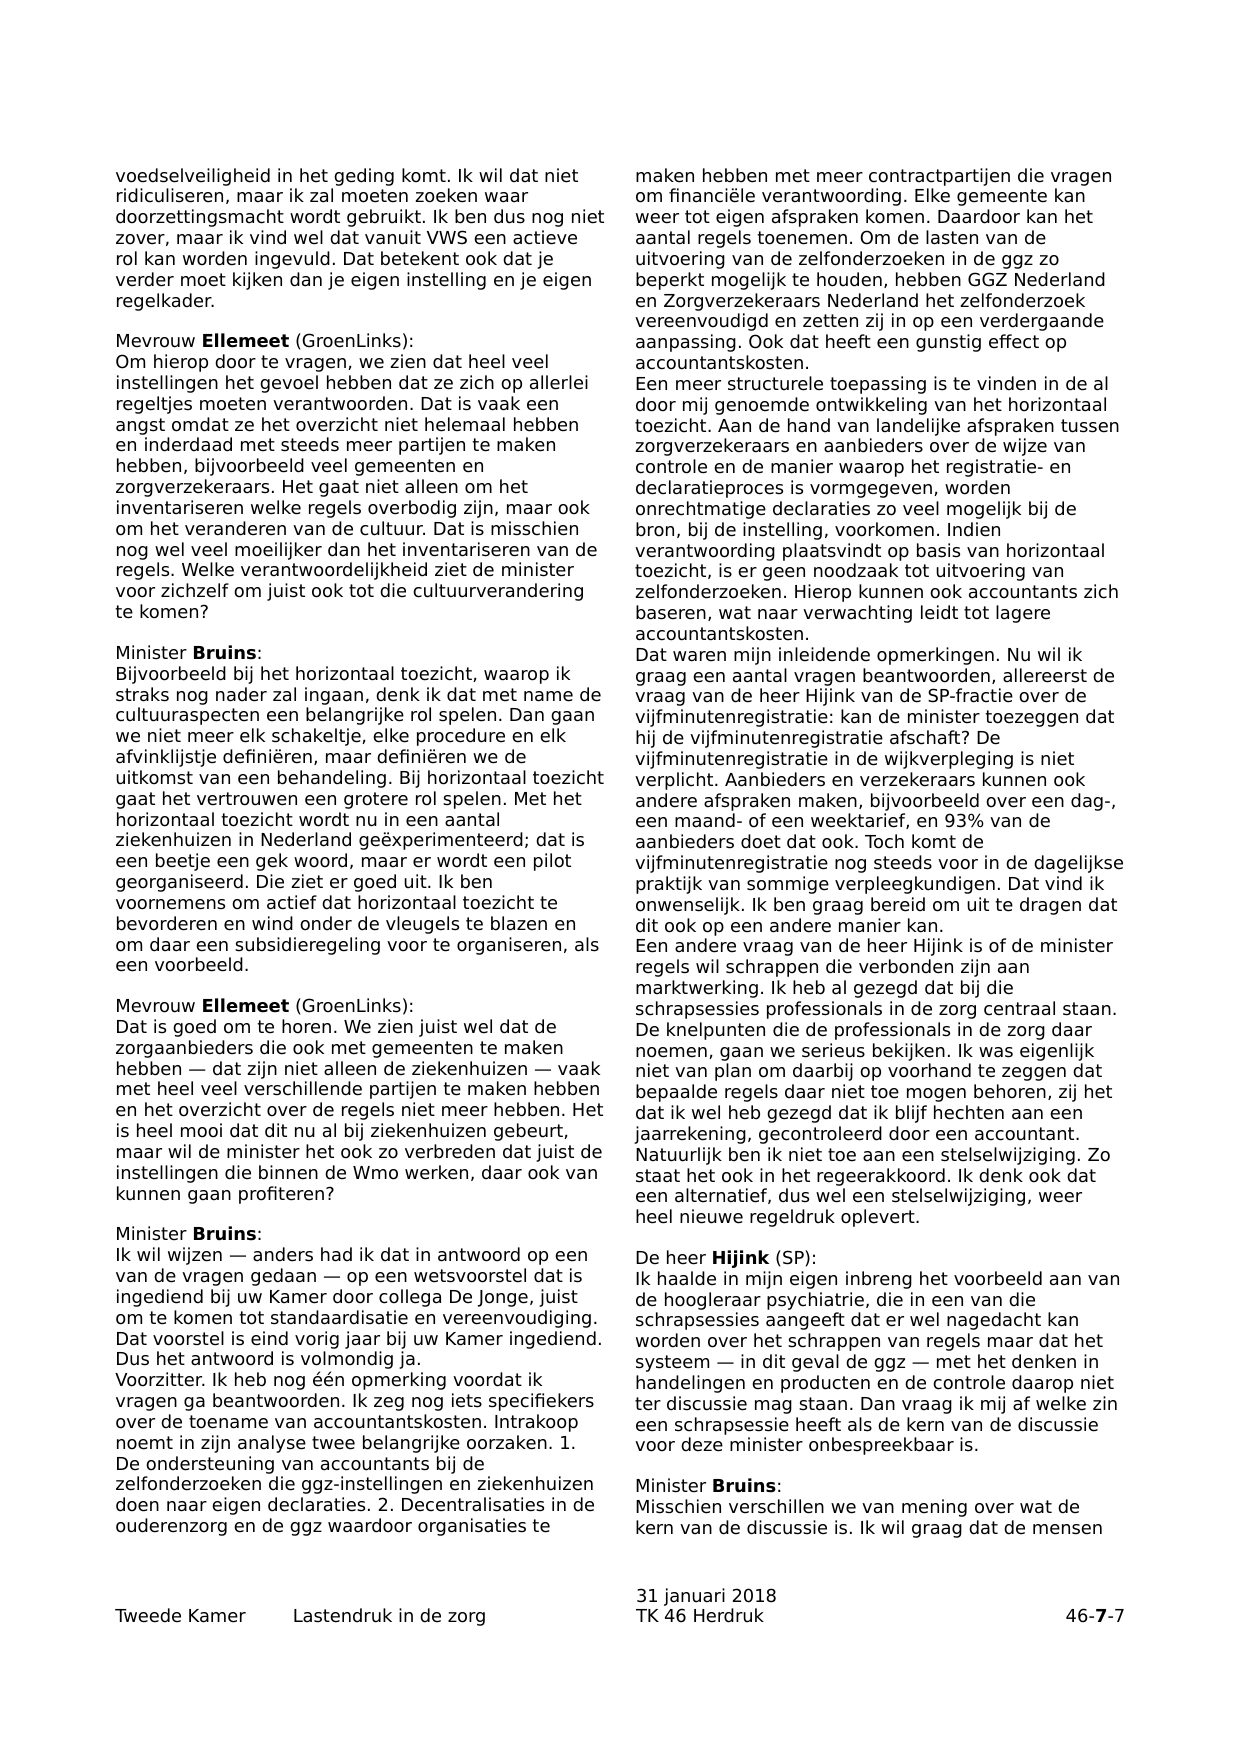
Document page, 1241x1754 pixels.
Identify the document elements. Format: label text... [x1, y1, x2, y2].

text Ik wil wijzen — anders had ik dat in antwoord op een van de vragen gedaan — op een wetsvoorstel dat is ingediend bij uw Kamer door collega De Jonge, juist om te komen tot standaardisatie en vereenvoudiging. Dat voorstel is eind vorig jaar bij uw Kamer ingediend. Dus het antwoord is volmondig ja. [115, 1245, 605, 1370]
text Dat waren mijn inleidende opmerkingen. Nu wil ik graag een aantal vragen beantwoorden, allereerst de vraag van de heer Hijink van de SP-fractie over de vijfminutenregistratie: kan de minister toezeggen dat hij de vijfminutenregistratie afschaft? De vijfminutenregistratie in de wijkverpleging is niet verplicht. Aanbieders en verzekeraars kunnen ook andere afspraken maken, bijvoorbeeld over een dag-, een maand- of een weektarief, en 93% van de aanbieders doet dat ook. Toch komt de vijfminutenregistratie nog steeds voor in de dagelijkse praktijk van sommige verpleegkundigen. Dat vind ik onwenselijk. Ik ben graag bereid om uit te dragen dat dit ook op een andere manier kan. [635, 644, 1125, 936]
text Bijvoorbeeld bij het horizontaal toezicht, waarop ik straks nog nader zal ingaan, denk ik dat met name de cultuuraspecten een belangrijke rol spelen. Dan gaan we niet meer elk schakeltje, elke procedure en elk afvinklijstje definiëren, maar definiëren we de uitkomst van een behandeling. Bij horizontaal toezicht gaat het vertrouwen een grotere rol spelen. Met het horizontaal toezicht wordt nu in een aantal ziekenhuizen in Nederland geëxperimenteerd; dat is een beetje een gek woord, maar er wordt een pilot georganiseerd. Die ziet er goed uit. Ik ben voornemens om actief dat horizontaal toezicht te bevorderen en wind onder de vleugels te blazen en om daar een subsidieregeling voor te organiseren, als een voorbeeld. [115, 663, 605, 976]
text De heer Hijink (SP): [635, 1248, 1125, 1268]
text Voorzitter. Ik heb nog één opmerking voordat ik vragen ga beantwoorden. Ik zeg nog iets specifiekers over de toename van accountantskosten. Intrakoop noemt in zijn analyse twee belangrijke oorzaken. 1. De ondersteuning van accountants bij de zelfonderzoeken die ggz-instellingen en ziekenhuizen doen naar eigen declaraties. 2. Decentralisaties in de ouderenzorg en de ggz waardoor organisaties te [115, 1370, 605, 1537]
text maken hebben met meer contractpartijen die vragen om financiële verantwoording. Elke gemeente kan weer tot eigen afspraken komen. Daardoor kan het aantal regels toenemen. Om de lasten van de uitvoering van de zelfonderzoeken in de ggz zo beperkt mogelijk te houden, hebben GGZ Nederland en Zorgverzekeraars Nederland het zelfonderzoek vereenvoudigd en zetten zij in op een verdergaande aanpassing. Ook dat heeft een gunstig effect op accountantskosten. [635, 165, 1125, 374]
text Om hierop door te vragen, we zien dat heel veel instellingen het gevoel hebben dat ze zich op allerlei regeltjes moeten verantwoorden. Dat is vaak een angst omdat ze het overzicht niet helemaal hebben en inderdaad met steeds meer partijen te maken hebben, bijvoorbeeld veel gemeenten en zorgverzekeraars. Het gaat niet alleen om het inventariseren welke regels overbodig zijn, maar ook om het veranderen van de cultuur. Dat is misschien nog wel veel moeilijker dan het inventariseren van de regels. Welke verantwoordelijkheid ziet de minister voor zichzelf om juist ook tot die cultuurverandering te komen? [115, 352, 605, 623]
text Misschien verschillen we van mening over wat de kern van de discussie is. Ik wil graag dat de mensen [635, 1497, 1125, 1538]
text Mevrouw Ellemeet (GroenLinks): [115, 331, 605, 352]
text Minister Bruins: [115, 643, 605, 663]
text Minister Bruins: [635, 1476, 1125, 1497]
text Minister Bruins: [115, 1224, 605, 1245]
text Een andere vraag van de heer Hijink is of de minister regels wil schrappen die verbonden zijn aan marktwerking. Ik heb al gezegd dat bij die schrapsessies professionals in de zorg centraal staan. De knelpunten die de professionals in de zorg daar noemen, gaan we serieus bekijken. Ik was eigenlijk niet van plan om daarbij op voorhand te zeggen dat bepaalde regels daar niet toe mogen behoren, zij het dat ik wel heb gezegd dat ik blijf hechten aan een jaarrekening, gecontroleerd door een accountant. Natuurlijk ben ik niet toe aan een stelselwijziging. Zo staat het ook in het regeerakkoord. Ik denk ook dat een alternatief, dus wel een stelselwijziging, weer heel nieuwe regeldruk oplevert. [635, 936, 1125, 1228]
text Een meer structurele toepassing is te vinden in de al door mij genoemde ontwikkeling van het horizontaal toezicht. Aan de hand van landelijke afspraken tussen zorgverzekeraars en aanbieders over de wijze van controle en de manier waarop het registratie- en declaratieproces is vormgegeven, worden onrechtmatige declaraties zo veel mogelijk bij de bron, bij de instelling, voorkomen. Indien verantwoording plaatsvindt op basis van horizontaal toezicht, is er geen noodzaak tot uitvoering van zelfonderzoeken. Hierop kunnen ook accountants zich baseren, wat naar verwachting leidt tot lagere accountantskosten. [635, 374, 1125, 644]
text Mevrouw Ellemeet (GroenLinks): [115, 996, 605, 1017]
text Ik haalde in mijn eigen inbreng het voorbeeld aan van de hoogleraar psychiatrie, die in een van die schrapsessies aangeeft dat er wel nagedacht kan worden over het schrappen van regels maar dat het systeem — in dit geval de ggz — met het denken in handelingen en producten en de controle daarop niet ter discussie mag staan. Dan vraag ik mij af welke zin een schrapsessie heeft als de kern van de discussie voor deze minister onbespreekbaar is. [635, 1268, 1125, 1456]
text Dat is goed om te horen. We zien juist wel dat de zorgaanbieders die ook met gemeenten te maken hebben — dat zijn niet alleen de ziekenhuizen — vaak met heel veel verschillende partijen te maken hebben en het overzicht over de regels niet meer hebben. Het is heel mooi dat dit nu al bij ziekenhuizen gebeurt, maar wil de minister het ook zo verbreden dat juist de instellingen die binnen de Wmo werken, daar ook van kunnen gaan profiteren? [115, 1017, 605, 1204]
text voedselveiligheid in het geding komt. Ik wil dat niet ridiculiseren, maar ik zal moeten zoeken waar doorzettingsmacht wordt gebruikt. Ik ben dus nog niet zover, maar ik vind wel dat vanuit VWS een actieve rol kan worden ingevuld. Dat betekent ook dat je verder moet kijken dan je eigen instelling en je eigen regelkader. [115, 165, 605, 311]
